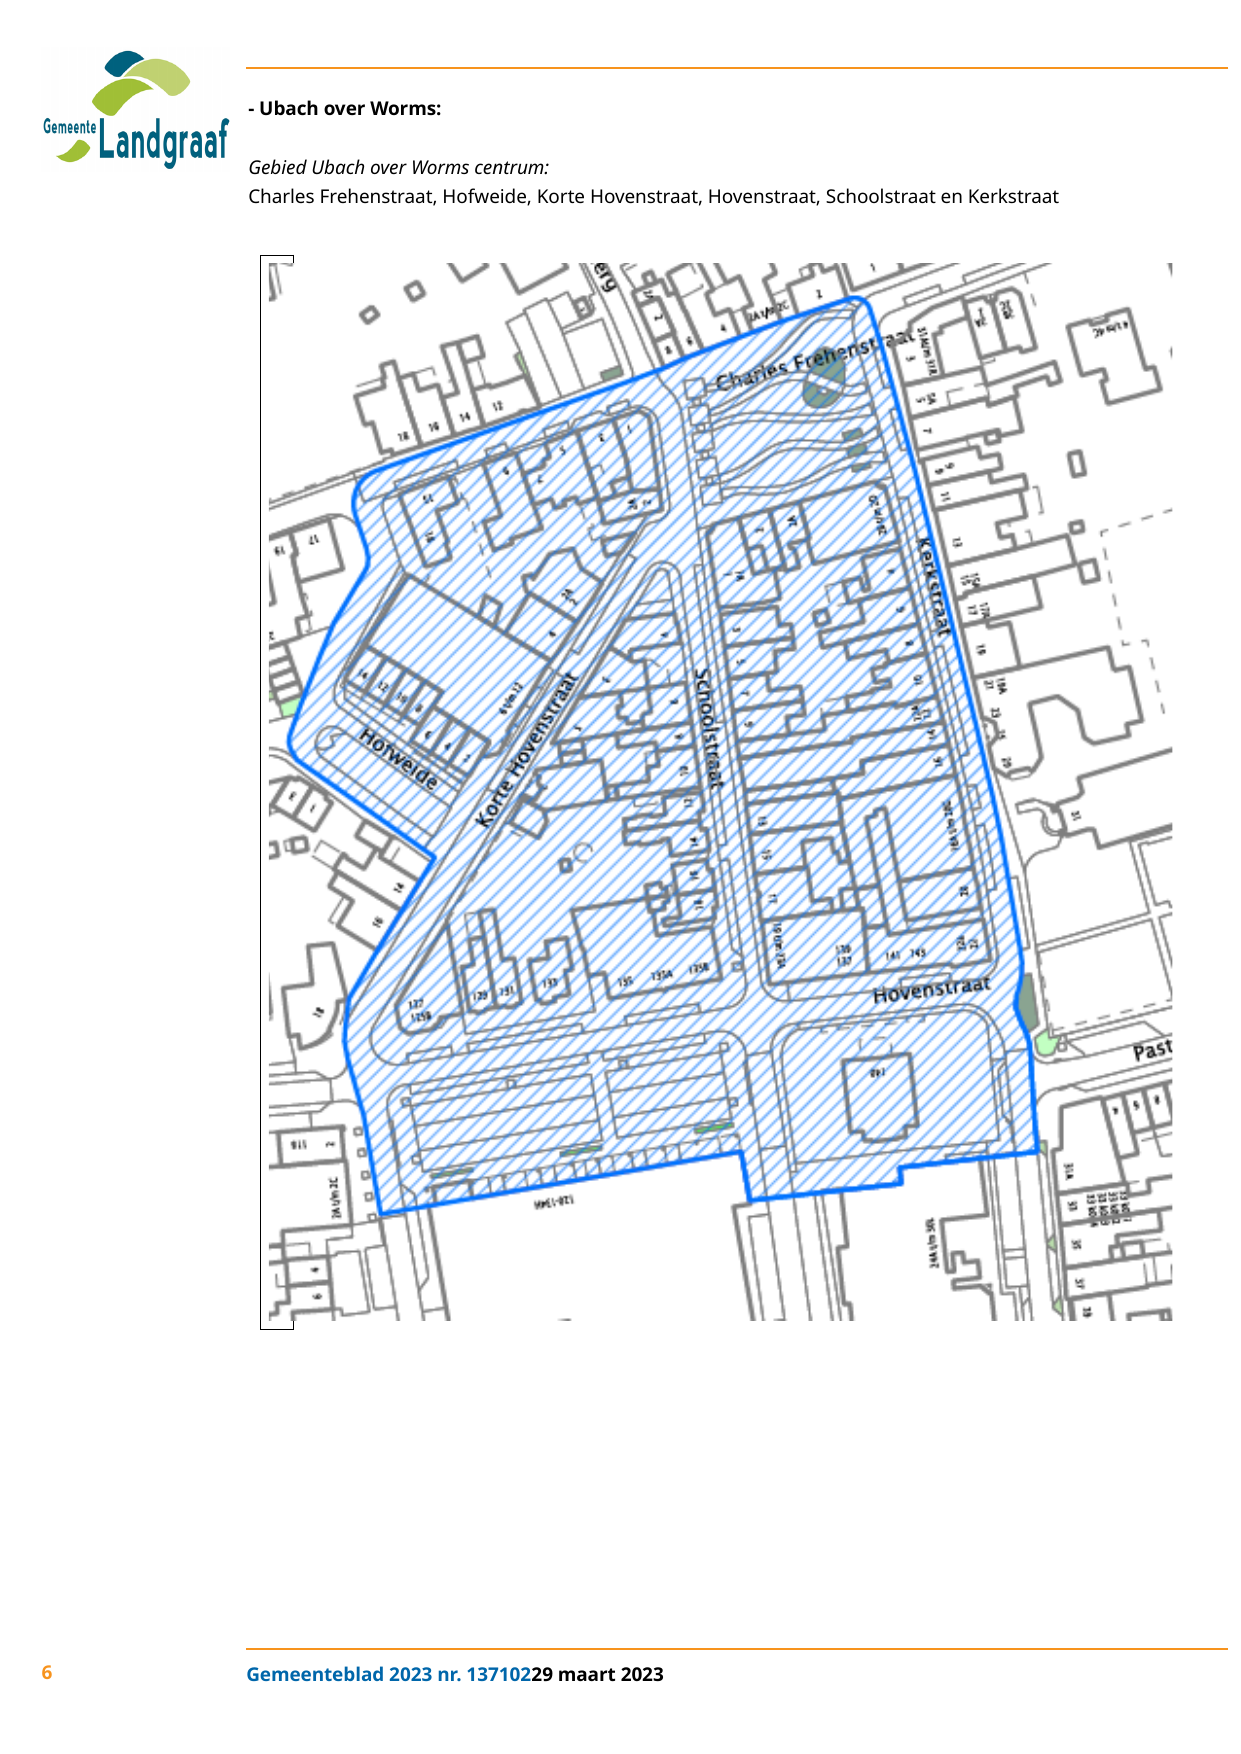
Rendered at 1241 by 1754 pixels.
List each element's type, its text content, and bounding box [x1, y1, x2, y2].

text Charles Frehenstraat, Hofweide, Korte Hovenstraat, Hovenstraat, Schoolstraat en Kerkstraat [248, 183, 1152, 209]
picture [41, 47, 231, 172]
picture [268, 263, 1173, 1321]
text - Ubach over Worms: [248, 95, 1152, 121]
text Gebied Ubach over Worms centrum: [248, 154, 1152, 180]
